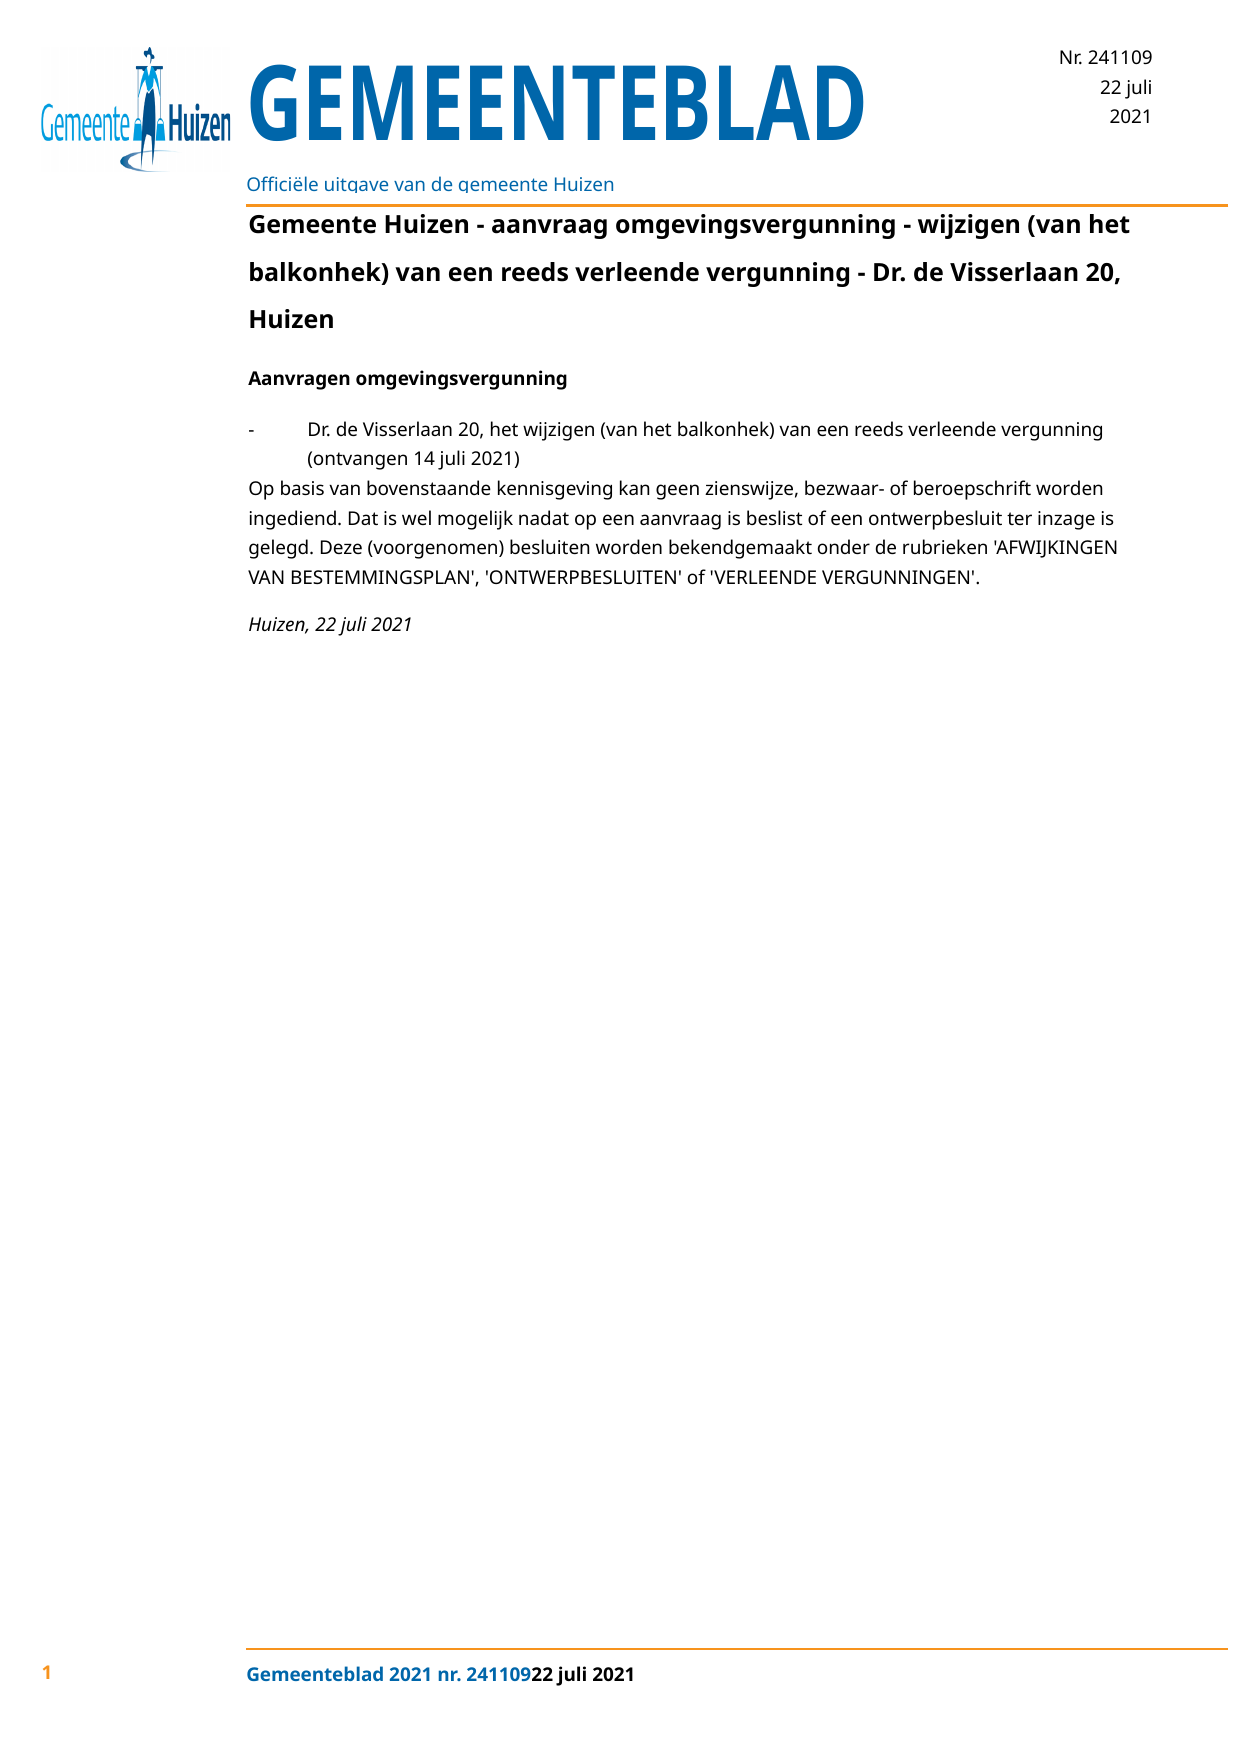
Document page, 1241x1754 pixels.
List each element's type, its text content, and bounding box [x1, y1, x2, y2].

text Gemeente Huizen - aanvraag omgevingsvergunning - wijzigen (van het balkonhek) van een reeds verleende vergunning - Dr. de Visserlaan 20, Huizen [248, 207, 1152, 336]
text Huizen, 22 juli 2021 [248, 612, 1152, 637]
text Op basis van bovenstaande kennisgeving kan geen zienswijze, bezwaar- of beroepschrift worden ingediend. Dat is wel mogelijk nadat op een aanvraag is beslist of een ontwerpbesluit ter inzage is gelegd. Deze (voorgenomen) besluiten worden bekendgemaakt onder de rubrieken 'AFWIJKINGEN VAN BESTEMMINGSPLAN', 'ONTWERPBESLUITEN' of 'VERLEENDE VERGUNNINGEN'. [248, 475, 1152, 589]
list Dr. de Visserlaan 20, het wijzigen (van het balkonhek) van een reeds verleende vergunning (ontvangen 14 juli 2021) [248, 416, 1152, 471]
picture [41, 47, 231, 172]
text Aanvragen omgevingsvergunning [248, 366, 1152, 391]
